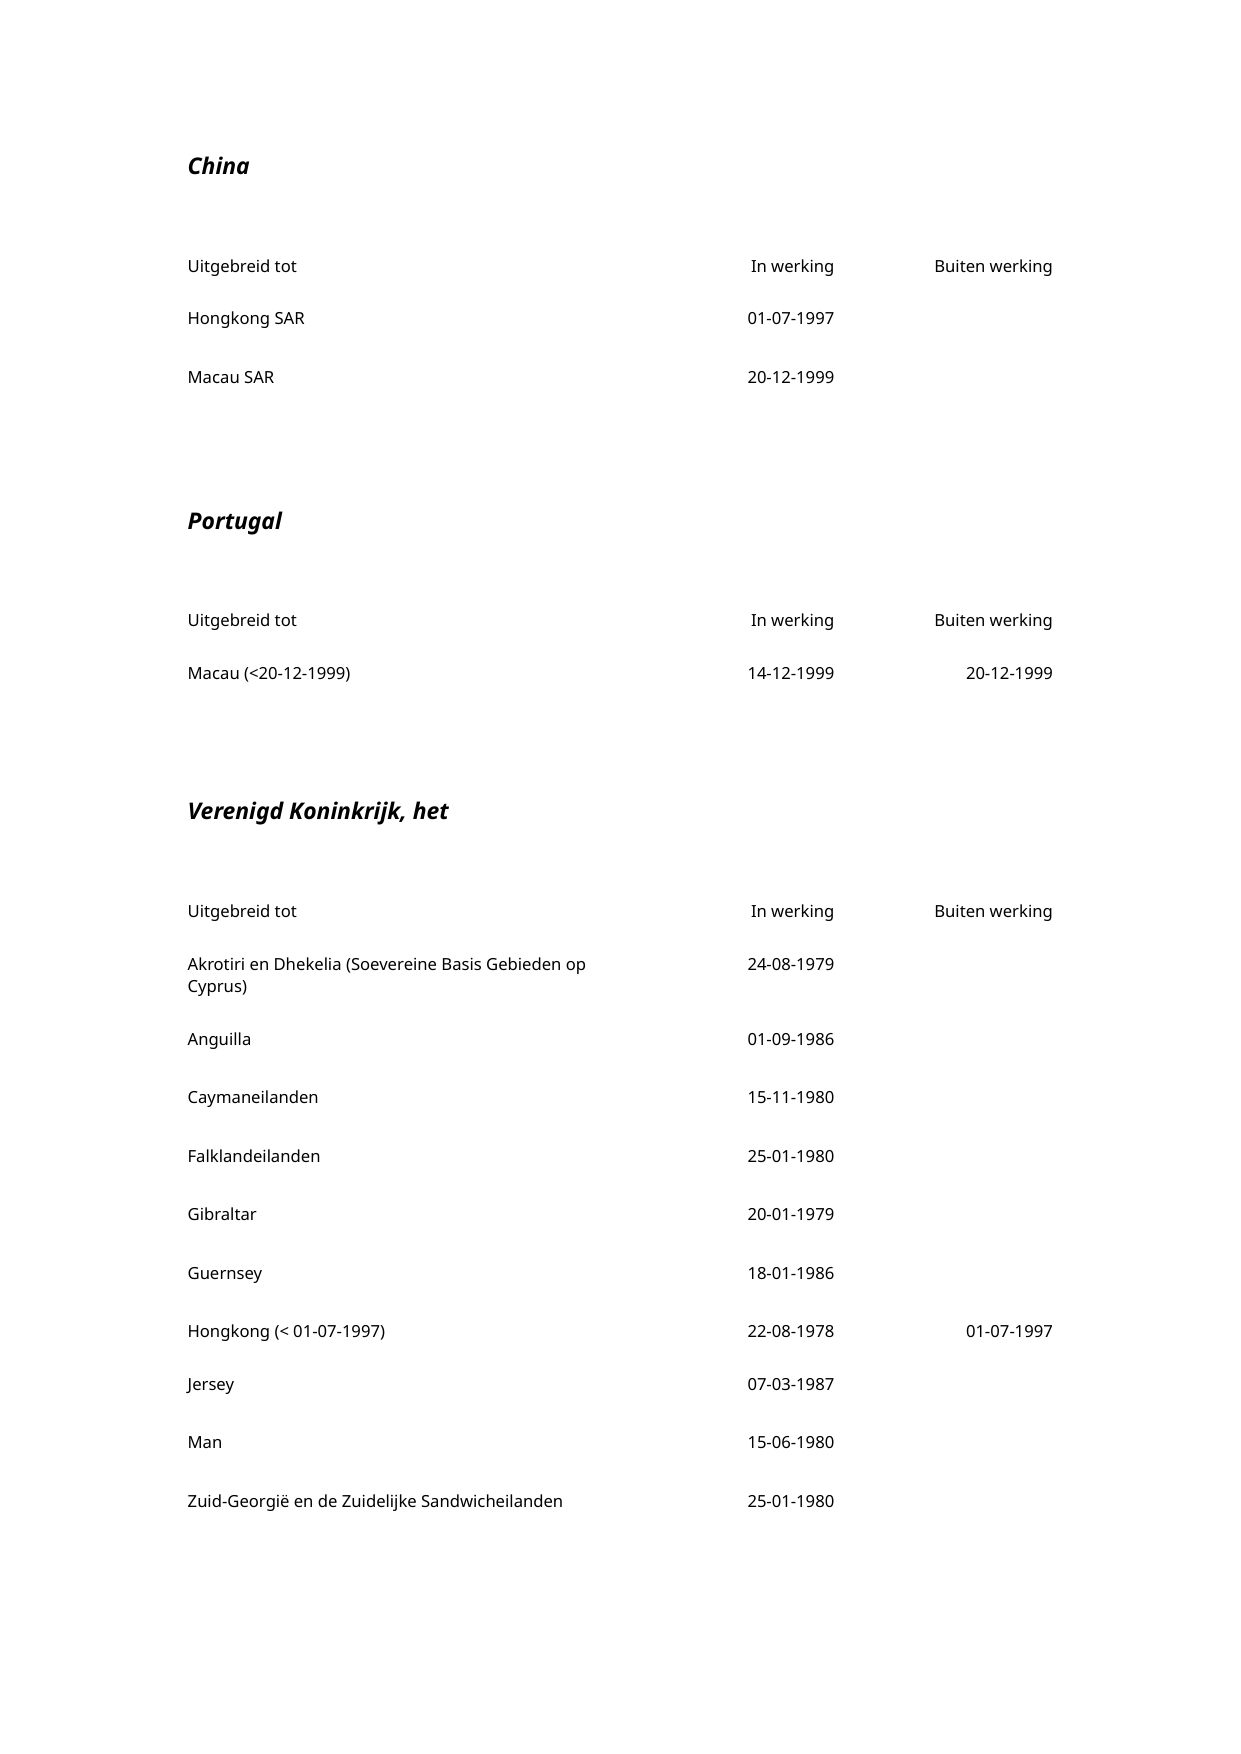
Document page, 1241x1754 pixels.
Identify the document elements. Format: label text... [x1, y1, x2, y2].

table_header Uitgebreid tot [188, 899, 616, 952]
table_header Buiten werking [834, 609, 1053, 662]
table_cell Macau (<20-12-1999) [188, 662, 616, 714]
table_cell 18-01-1986 [616, 1261, 834, 1320]
table_cell 01-07-1997 [616, 307, 834, 365]
table_cell 20-12-1999 [834, 662, 1053, 714]
table_cell Hongkong (< 01-07-1997) [188, 1320, 616, 1372]
table_cell [834, 1431, 1053, 1489]
table_cell 20-12-1999 [616, 365, 834, 424]
table_cell 01-09-1986 [616, 1028, 834, 1086]
subtitle Portugal [187, 505, 1053, 536]
table_cell [834, 1144, 1053, 1203]
table_cell Macau SAR [188, 365, 616, 424]
table_cell Falklandeilanden [188, 1144, 616, 1203]
table_cell 25-01-1980 [616, 1489, 834, 1548]
table_header In werking [616, 609, 834, 662]
table_cell Man [188, 1431, 616, 1489]
table_cell [834, 952, 1053, 1027]
table_cell 15-11-1980 [616, 1086, 834, 1144]
table_header Uitgebreid tot [188, 254, 616, 307]
table_cell Guernsey [188, 1261, 616, 1320]
table_cell 25-01-1980 [616, 1144, 834, 1203]
table_cell Hongkong SAR [188, 307, 616, 365]
table_cell [834, 1373, 1053, 1431]
table_cell [834, 1261, 1053, 1320]
table_header In werking [616, 254, 834, 307]
subtitle China [187, 150, 1053, 181]
table_header In werking [616, 899, 834, 952]
table_cell 07-03-1987 [616, 1373, 834, 1431]
table_cell 24-08-1979 [616, 952, 834, 1027]
table_cell 20-01-1979 [616, 1203, 834, 1261]
table_cell [834, 1489, 1053, 1548]
table_header Uitgebreid tot [188, 609, 616, 662]
table_cell Akrotiri en Dhekelia (Soevereine Basis Gebieden op Cyprus) [188, 952, 616, 1027]
table_cell [834, 365, 1053, 424]
table_cell [834, 1203, 1053, 1261]
table_cell Gibraltar [188, 1203, 616, 1261]
subtitle Verenigd Koninkrijk, het [187, 795, 1053, 826]
table_header Buiten werking [834, 899, 1053, 952]
table_cell [834, 307, 1053, 365]
table_cell 22-08-1978 [616, 1320, 834, 1372]
table_cell Jersey [188, 1373, 616, 1431]
table_cell 15-06-1980 [616, 1431, 834, 1489]
table_cell 14-12-1999 [616, 662, 834, 714]
table_cell [834, 1028, 1053, 1086]
table_cell 01-07-1997 [834, 1320, 1053, 1372]
table_cell Caymaneilanden [188, 1086, 616, 1144]
table_header Buiten werking [834, 254, 1053, 307]
table_cell Anguilla [188, 1028, 616, 1086]
table_cell Zuid-Georgië en de Zuidelijke Sandwicheilanden [188, 1489, 616, 1548]
table_cell [834, 1086, 1053, 1144]
